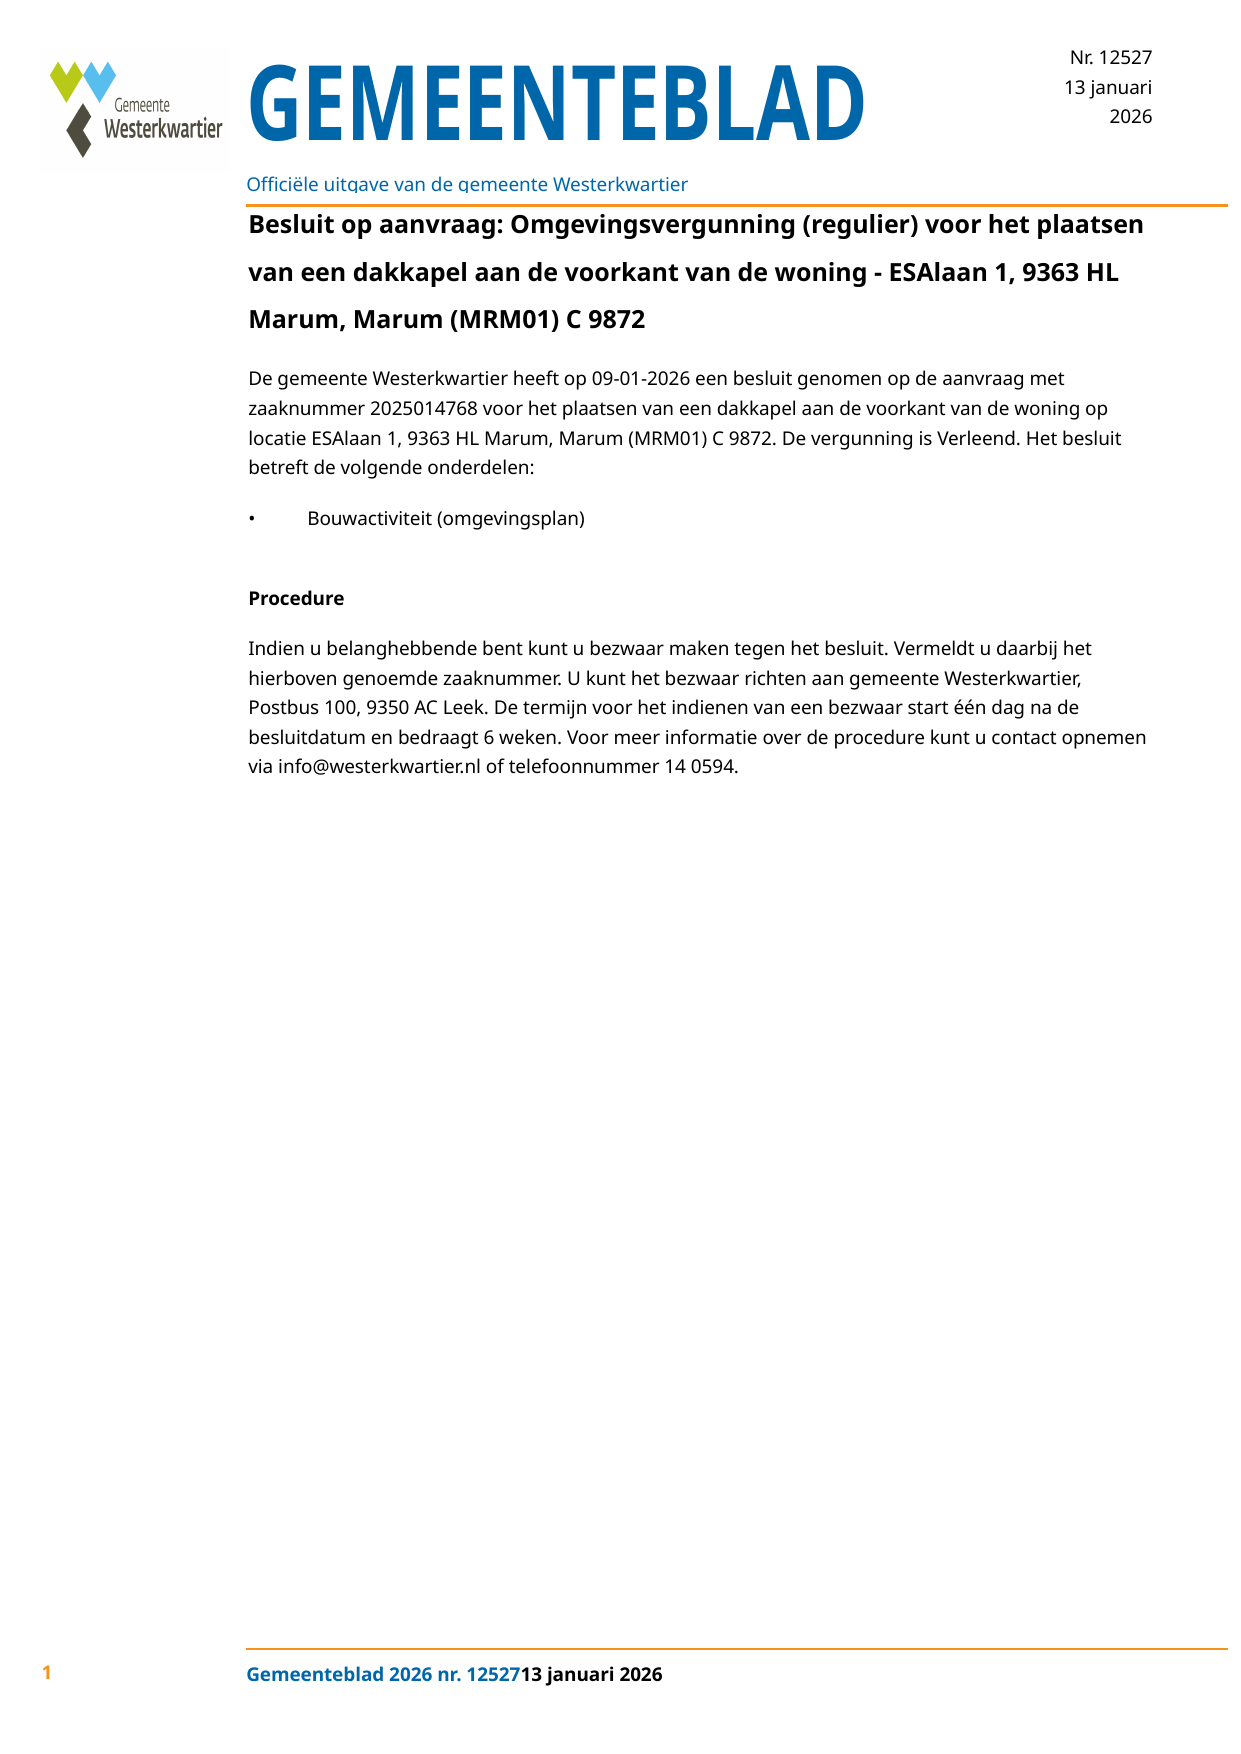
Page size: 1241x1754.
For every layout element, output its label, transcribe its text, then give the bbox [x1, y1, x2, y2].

list Bouwactiviteit (omgevingsplan) [248, 505, 1152, 530]
text Indien u belanghebbende bent kunt u bezwaar maken tegen het besluit. Vermeldt u daarbij het hierboven genoemde zaaknummer. U kunt het bezwaar richten aan gemeente Westerkwartier, Postbus 100, 9350 AC Leek. De termijn voor het indienen van een bezwaar start één dag na de besluitdatum en bedraagt 6 weken. Voor meer informatie over de procedure kunt u contact opnemen via info@westerkwartier.nl of telefoonnummer 14 0594. [248, 635, 1152, 779]
picture [41, 47, 231, 172]
text Besluit op aanvraag: Omgevingsvergunning (regulier) voor het plaatsen van een dakkapel aan de voorkant van de woning - ESAlaan 1, 9363 HL Marum, Marum (MRM01) C 9872 [248, 207, 1152, 336]
text Procedure [248, 585, 1152, 610]
text De gemeente Westerkwartier heeft op 09-01-2026 een besluit genomen op de aanvraag met zaaknummer 2025014768 voor het plaatsen van een dakkapel aan de voorkant van de woning op locatie ESAlaan 1, 9363 HL Marum, Marum (MRM01) C 9872. De vergunning is Verleend. Het besluit betreft de volgende onderdelen: [248, 366, 1152, 480]
